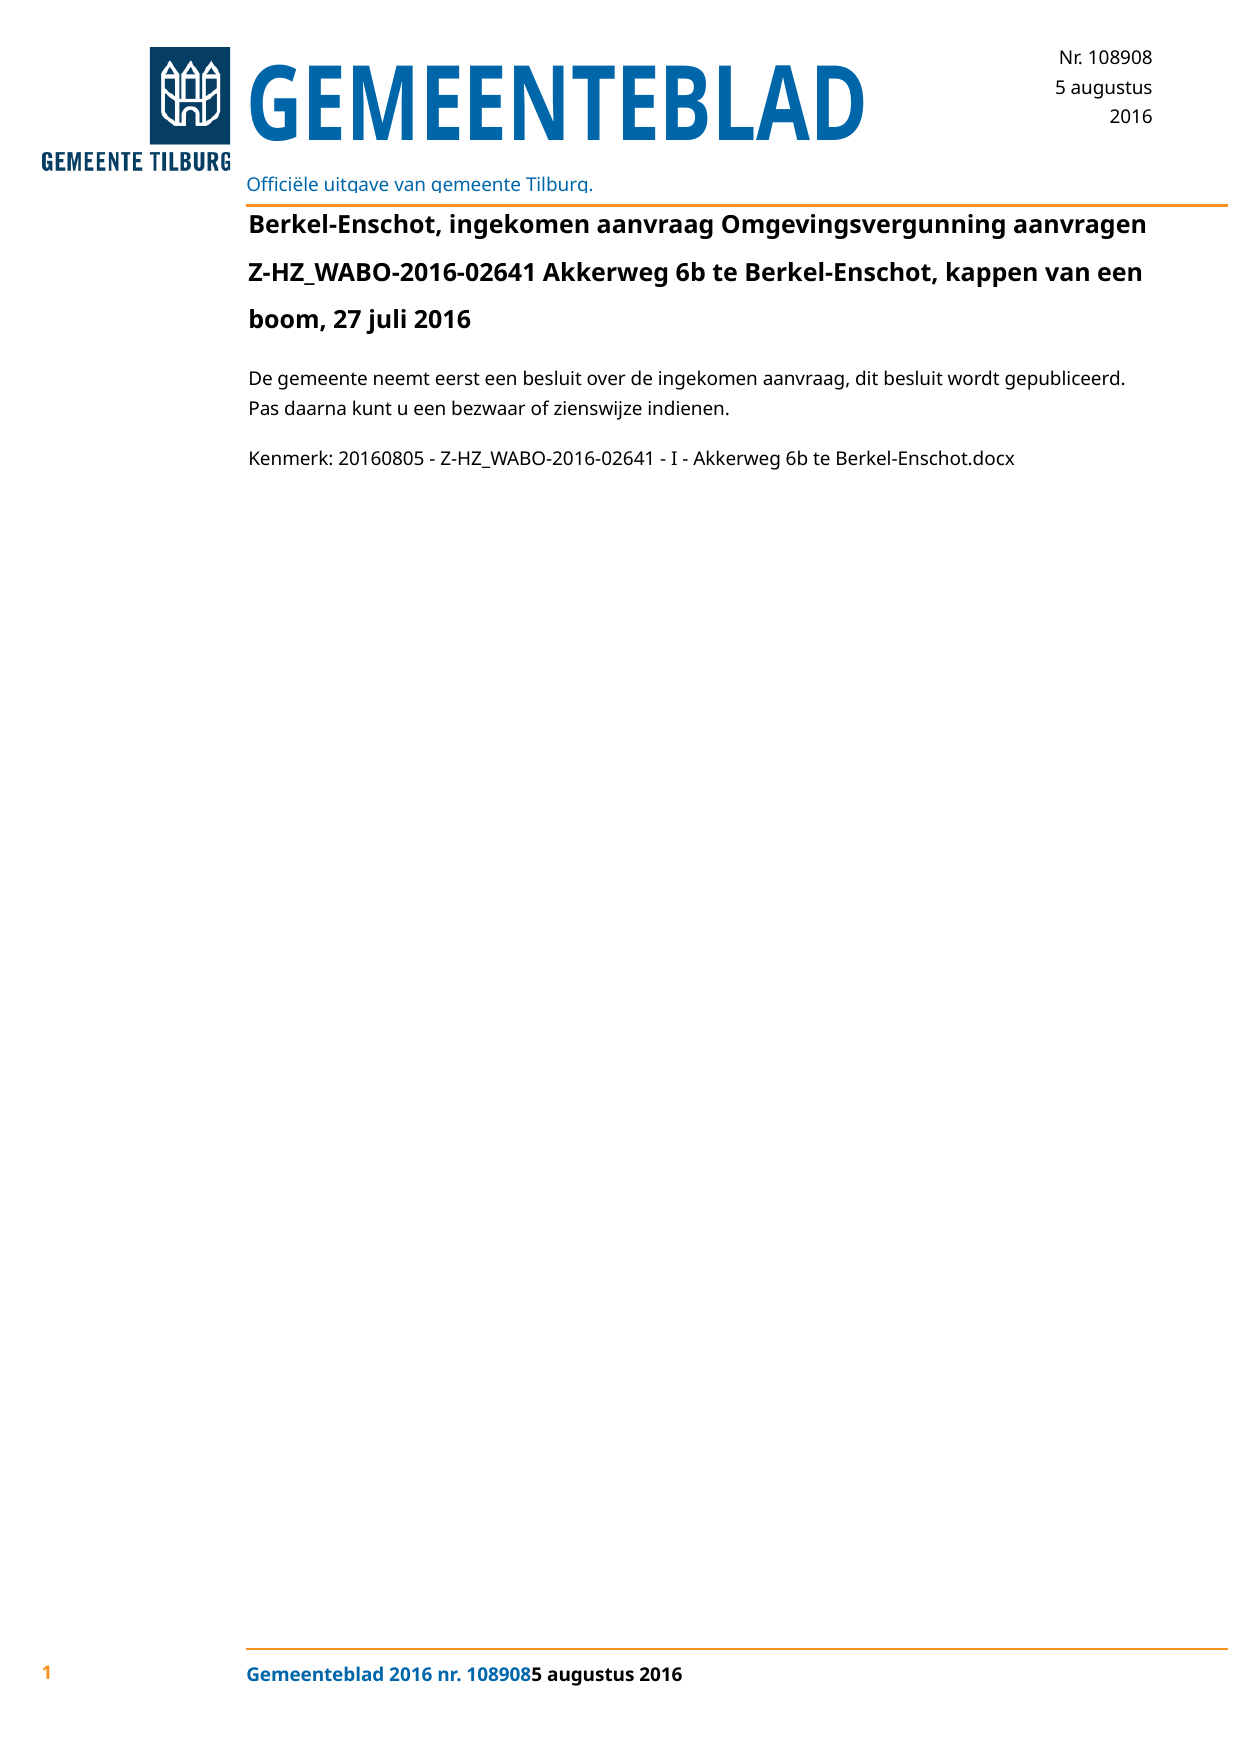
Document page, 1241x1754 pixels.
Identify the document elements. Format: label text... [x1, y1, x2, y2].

text De gemeente neemt eerst een besluit over de ingekomen aanvraag, dit besluit wordt gepubliceerd. Pas daarna kunt u een bezwaar of zienswijze indienen. [248, 366, 1152, 421]
text Berkel-Enschot, ingekomen aanvraag Omgevingsvergunning aanvragen Z-HZ_WABO-2016-02641 Akkerweg 6b te Berkel-Enschot, kappen van een boom, 27 juli 2016 [248, 207, 1152, 336]
text Kenmerk: 20160805 - Z-HZ_WABO-2016-02641 - I - Akkerweg 6b te Berkel-Enschot.docx [248, 446, 1152, 471]
picture [41, 47, 231, 172]
